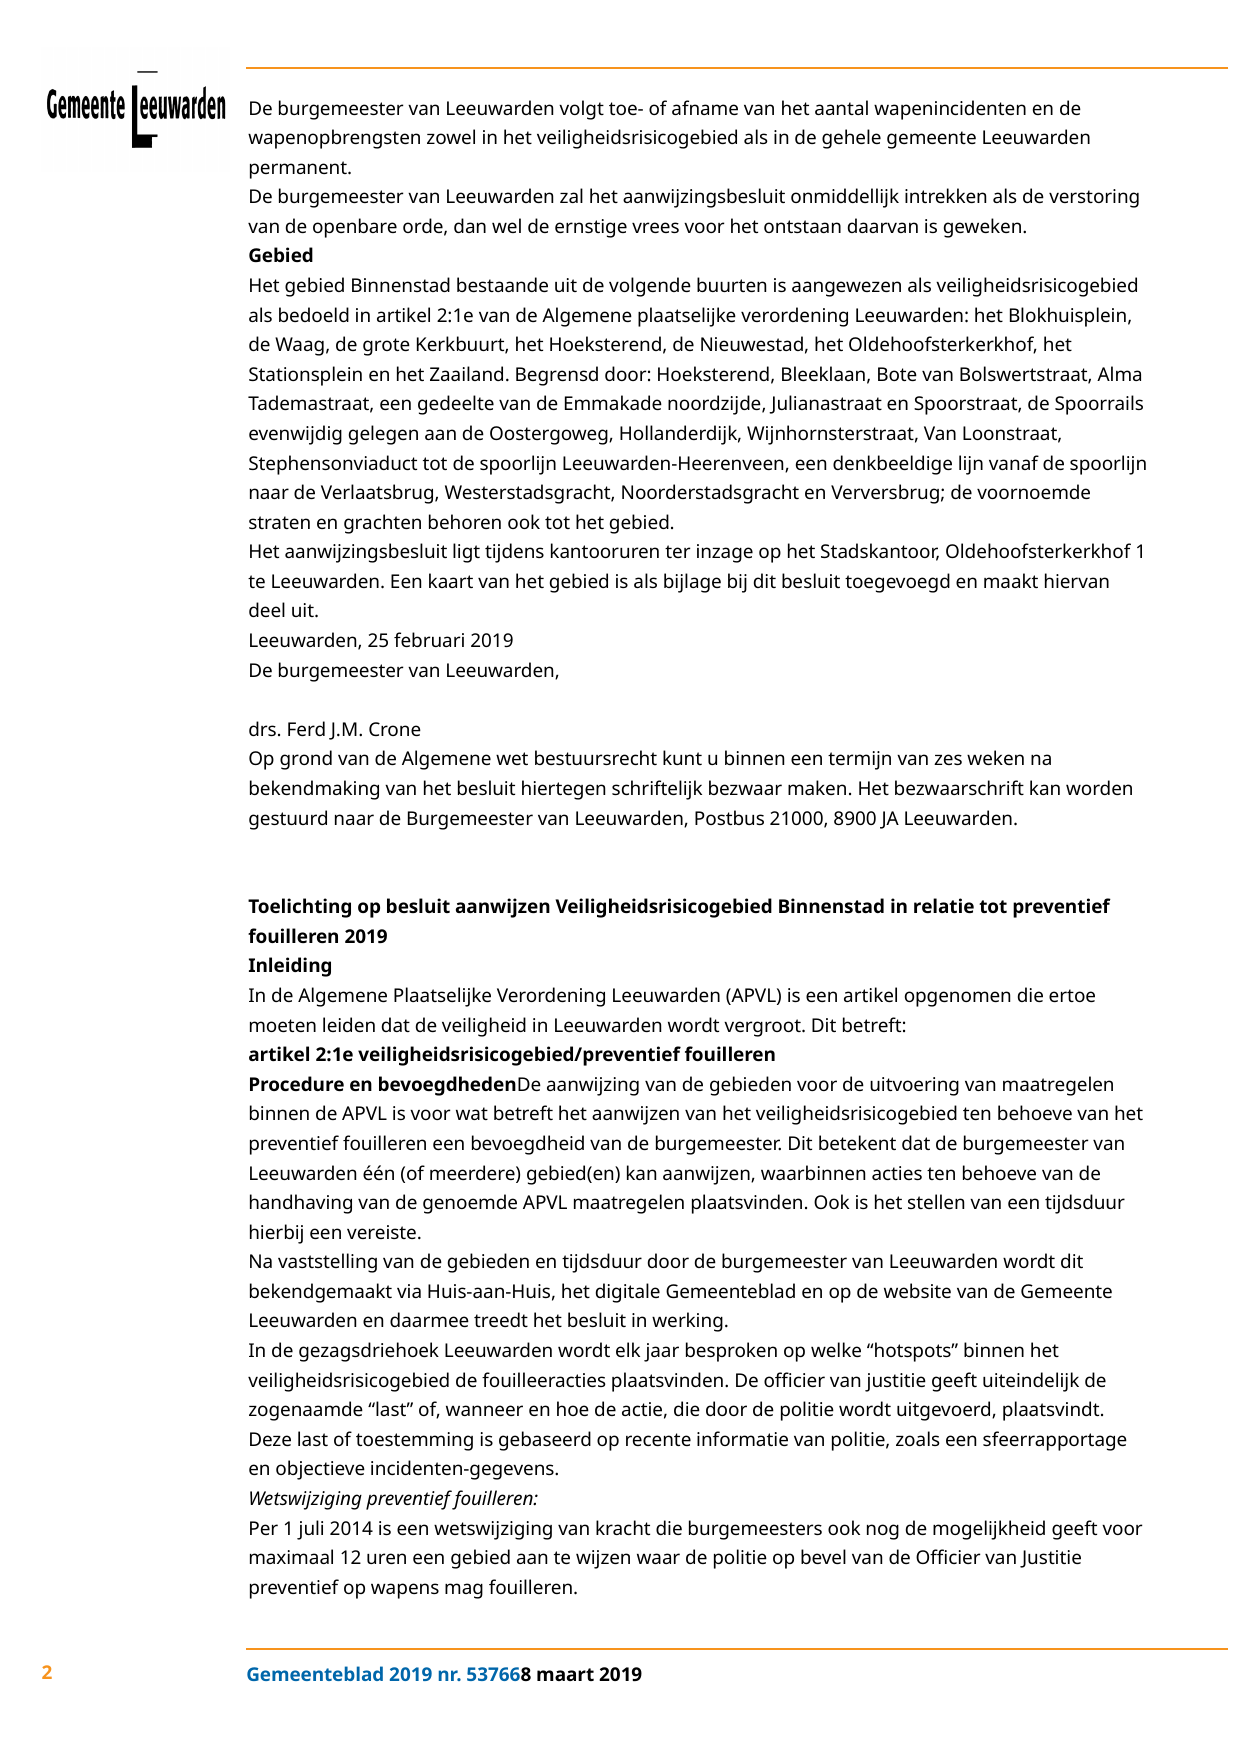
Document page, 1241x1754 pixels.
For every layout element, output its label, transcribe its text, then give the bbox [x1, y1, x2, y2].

text In de gezagsdriehoek Leeuwarden wordt elk jaar besproken op welke “hotspots” binnen het veiligheidsrisicogebied de fouilleeracties plaatsvinden. De officier van justitie geeft uiteindelijk de zogenaamde “last” of, wanneer en hoe de actie, die door de politie wordt uitgevoerd, plaatsvindt. Deze last of toestemming is gebaseerd op recente informatie van politie, zoals een sfeerrapportage en objectieve incidenten-gegevens. [248, 1337, 1152, 1481]
text Na vaststelling van de gebieden en tijdsduur door de burgemeester van Leeuwarden wordt dit bekendgemaakt via Huis-aan-Huis, het digitale Gemeenteblad en op de website van de Gemeente Leeuwarden en daarmee treedt het besluit in werking. [248, 1248, 1152, 1333]
text Gebied [248, 243, 1152, 268]
text Het gebied Binnenstad bestaande uit de volgende buurten is aangewezen als veiligheidsrisicogebied als bedoeld in artikel 2:1e van de Algemene plaatselijke verordening Leeuwarden: het Blokhuisplein, de Waag, de grote Kerkbuurt, het Hoeksterend, de Nieuwestad, het Oldehoofsterkerkhof, het Stationsplein en het Zaailand. Begrensd door: Hoeksterend, Bleeklaan, Bote van Bolswertstraat, Alma Tademastraat, een gedeelte van de Emmakade noordzijde, Julianastraat en Spoorstraat, de Spoorrails evenwijdig gelegen aan de Oostergoweg, Hollanderdijk, Wijnhornsterstraat, Van Loonstraat, Stephensonviaduct tot de spoorlijn Leeuwarden-Heerenveen, een denkbeeldige lijn vanaf de spoorlijn naar de Verlaatsbrug, Westerstadsgracht, Noorderstadsgracht en Verversbrug; de voornoemde straten en grachten behoren ook tot het gebied. [248, 272, 1152, 535]
text Toelichting op besluit aanwijzen Veiligheidsrisicogebied Binnenstad in relatie tot preventief fouilleren 2019 [248, 893, 1152, 949]
text artikel 2:1e veiligheidsrisicogebied/preventief fouilleren [248, 1041, 1152, 1067]
text Wetswijziging preventief fouilleren: [248, 1485, 1152, 1511]
text Leeuwarden, 25 februari 2019 [248, 627, 1152, 653]
text drs. Ferd J.M. Crone [248, 716, 1152, 742]
text Op grond van de Algemene wet bestuursrecht kunt u binnen een termijn van zes weken na bekendmaking van het besluit hiertegen schriftelijk bezwaar maken. Het bezwaarschrift kan worden gestuurd naar de Burgemeester van Leeuwarden, Postbus 21000, 8900 JA Leeuwarden. [248, 746, 1152, 831]
text Inleiding [248, 953, 1152, 978]
text Per 1 juli 2014 is een wetswijziging van kracht die burgemeesters ook nog de mogelijkheid geeft voor maximaal 12 uren een gebied aan te wijzen waar de politie op bevel van de Officier van Justitie preventief op wapens mag fouilleren. [248, 1515, 1152, 1600]
text Procedure en bevoegdhedenDe aanwijzing van de gebieden voor de uitvoering van maatregelen binnen de APVL is voor wat betreft het aanwijzen van het veiligheidsrisicogebied ten behoeve van het preventief fouilleren een bevoegdheid van de burgemeester. Dit betekent dat de burgemeester van Leeuwarden één (of meerdere) gebied(en) kan aanwijzen, waarbinnen acties ten behoeve van de handhaving van de genoemde APVL maatregelen plaatsvinden. Ook is het stellen van een tijdsduur hierbij een vereiste. [248, 1071, 1152, 1245]
text De burgemeester van Leeuwarden zal het aanwijzingsbesluit onmiddellijk intrekken als de verstoring van de openbare orde, dan wel de ernstige vrees voor het ontstaan daarvan is geweken. [248, 183, 1152, 239]
picture [41, 47, 231, 172]
text De burgemeester van Leeuwarden, [248, 657, 1152, 683]
text De burgemeester van Leeuwarden volgt toe- of afname van het aantal wapenincidenten en de wapenopbrengsten zowel in het veiligheidsrisicogebied als in de gehele gemeente Leeuwarden permanent. [248, 95, 1152, 180]
text In de Algemene Plaatselijke Verordening Leeuwarden (APVL) is een artikel opgenomen die ertoe moeten leiden dat de veiligheid in Leeuwarden wordt vergroot. Dit betreft: [248, 982, 1152, 1038]
text Het aanwijzingsbesluit ligt tijdens kantooruren ter inzage op het Stadskantoor, Oldehoofsterkerkhof 1 te Leeuwarden. Een kaart van het gebied is als bijlage bij dit besluit toegevoegd en maakt hiervan deel uit. [248, 538, 1152, 623]
